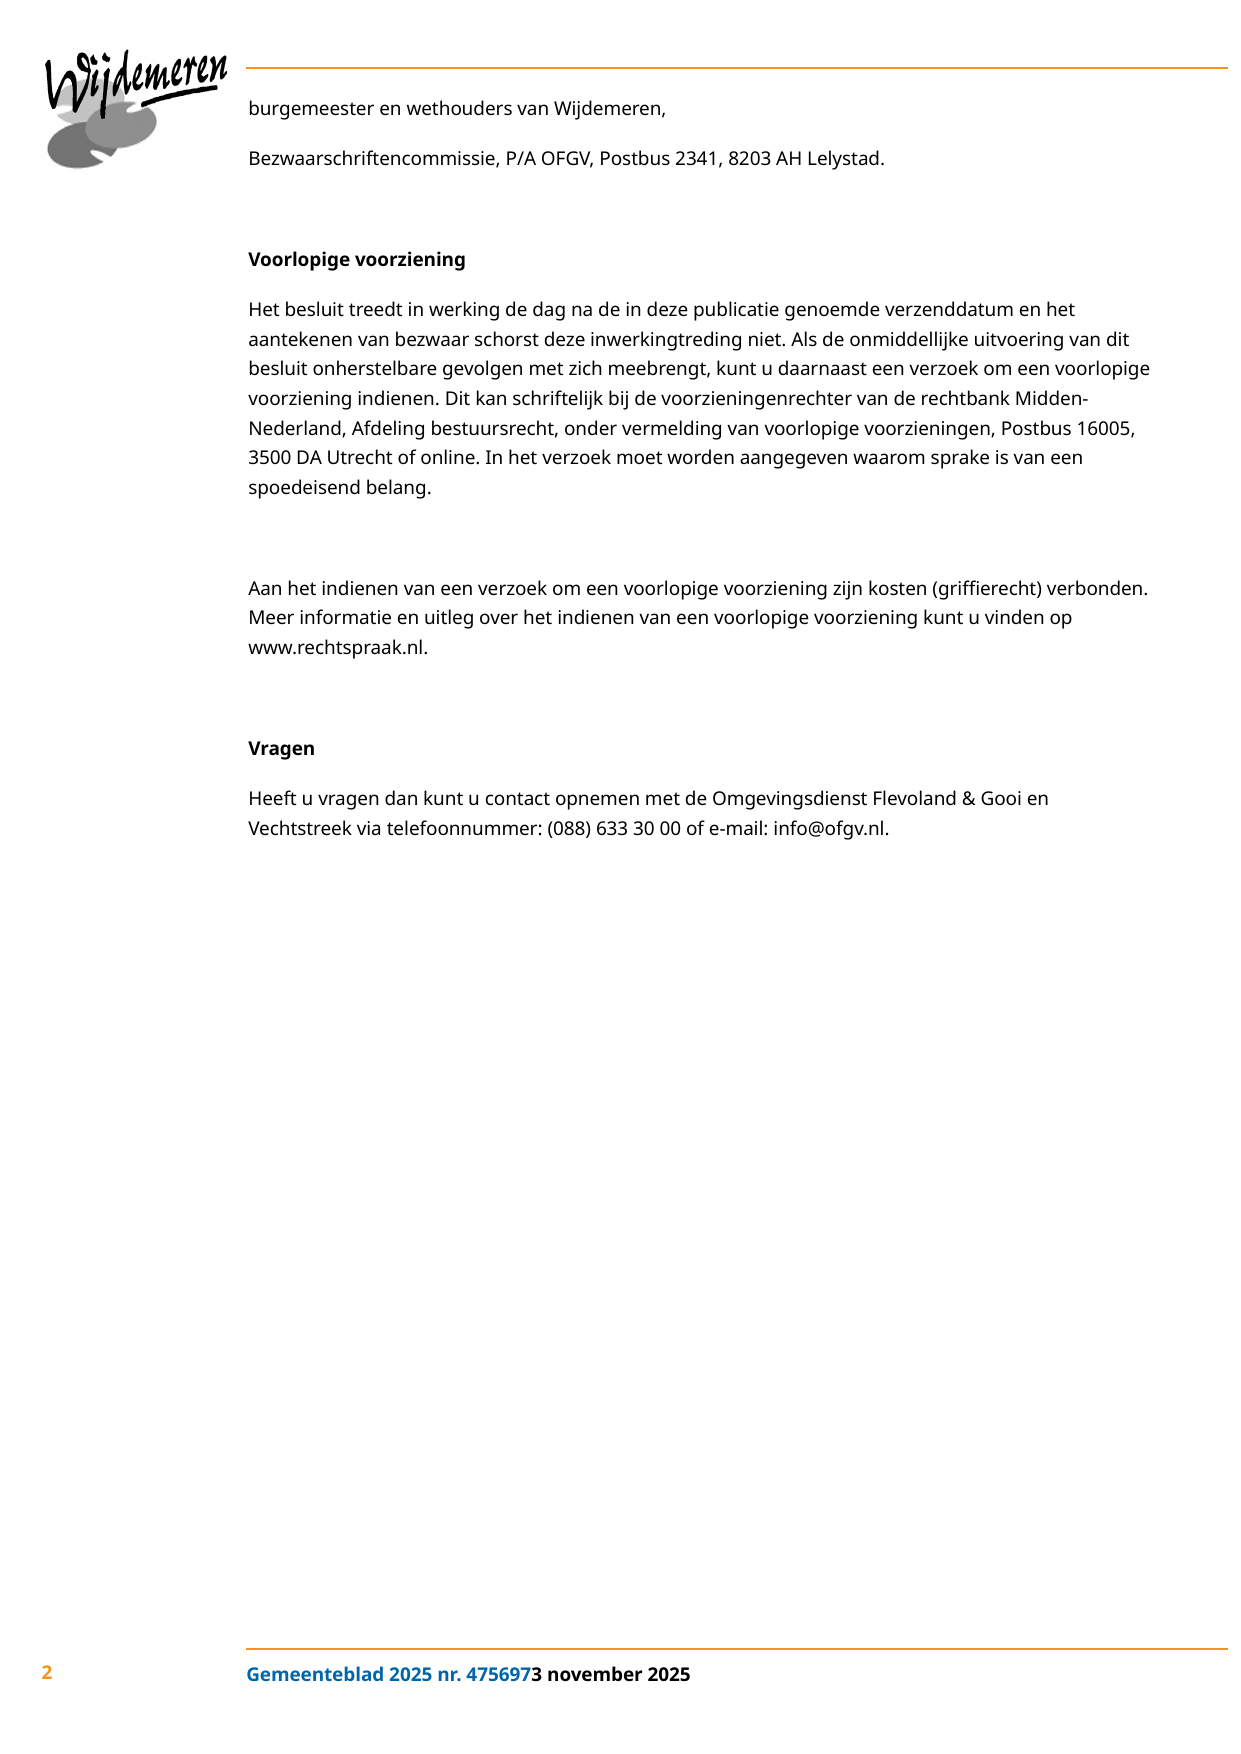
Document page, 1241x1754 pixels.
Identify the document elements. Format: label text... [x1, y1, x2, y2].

text Bezwaarschriftencommissie, P/A OFGV, Postbus 2341, 8203 AH Lelystad. [248, 145, 1152, 171]
text Aan het indienen van een verzoek om een voorlopige voorziening zijn kosten (griffierecht) verbonden. Meer informatie en uitleg over het indienen van een voorlopige voorziening kunt u vinden op www.rechtspraak.nl. [248, 575, 1152, 660]
text Heeft u vragen dan kunt u contact opnemen met de Omgevingsdienst Flevoland & Gooi en Vechtstreek via telefoonnummer: (088) 633 30 00 of e-mail: info@ofgv.nl. [248, 785, 1152, 841]
picture [41, 47, 231, 172]
text Het besluit treedt in werking de dag na de in deze publicatie genoemde verzenddatum en het aantekenen van bezwaar schorst deze inwerkingtreding niet. Als de onmiddellijke uitvoering van dit besluit onherstelbare gevolgen met zich meebrengt, kunt u daarnaast een verzoek om een voorlopige voorziening indienen. Dit kan schriftelijk bij de voorzieningenrechter van de rechtbank Midden-Nederland, Afdeling bestuursrecht, onder vermelding van voorlopige voorzieningen, Postbus 16005, 3500 DA Utrecht of online. In het verzoek moet worden aangegeven waarom sprake is van een spoedeisend belang. [248, 296, 1152, 500]
text Voorlopige voorziening [248, 246, 1152, 272]
text Vragen [248, 735, 1152, 761]
text burgemeester en wethouders van Wijdemeren, [248, 95, 1152, 121]
